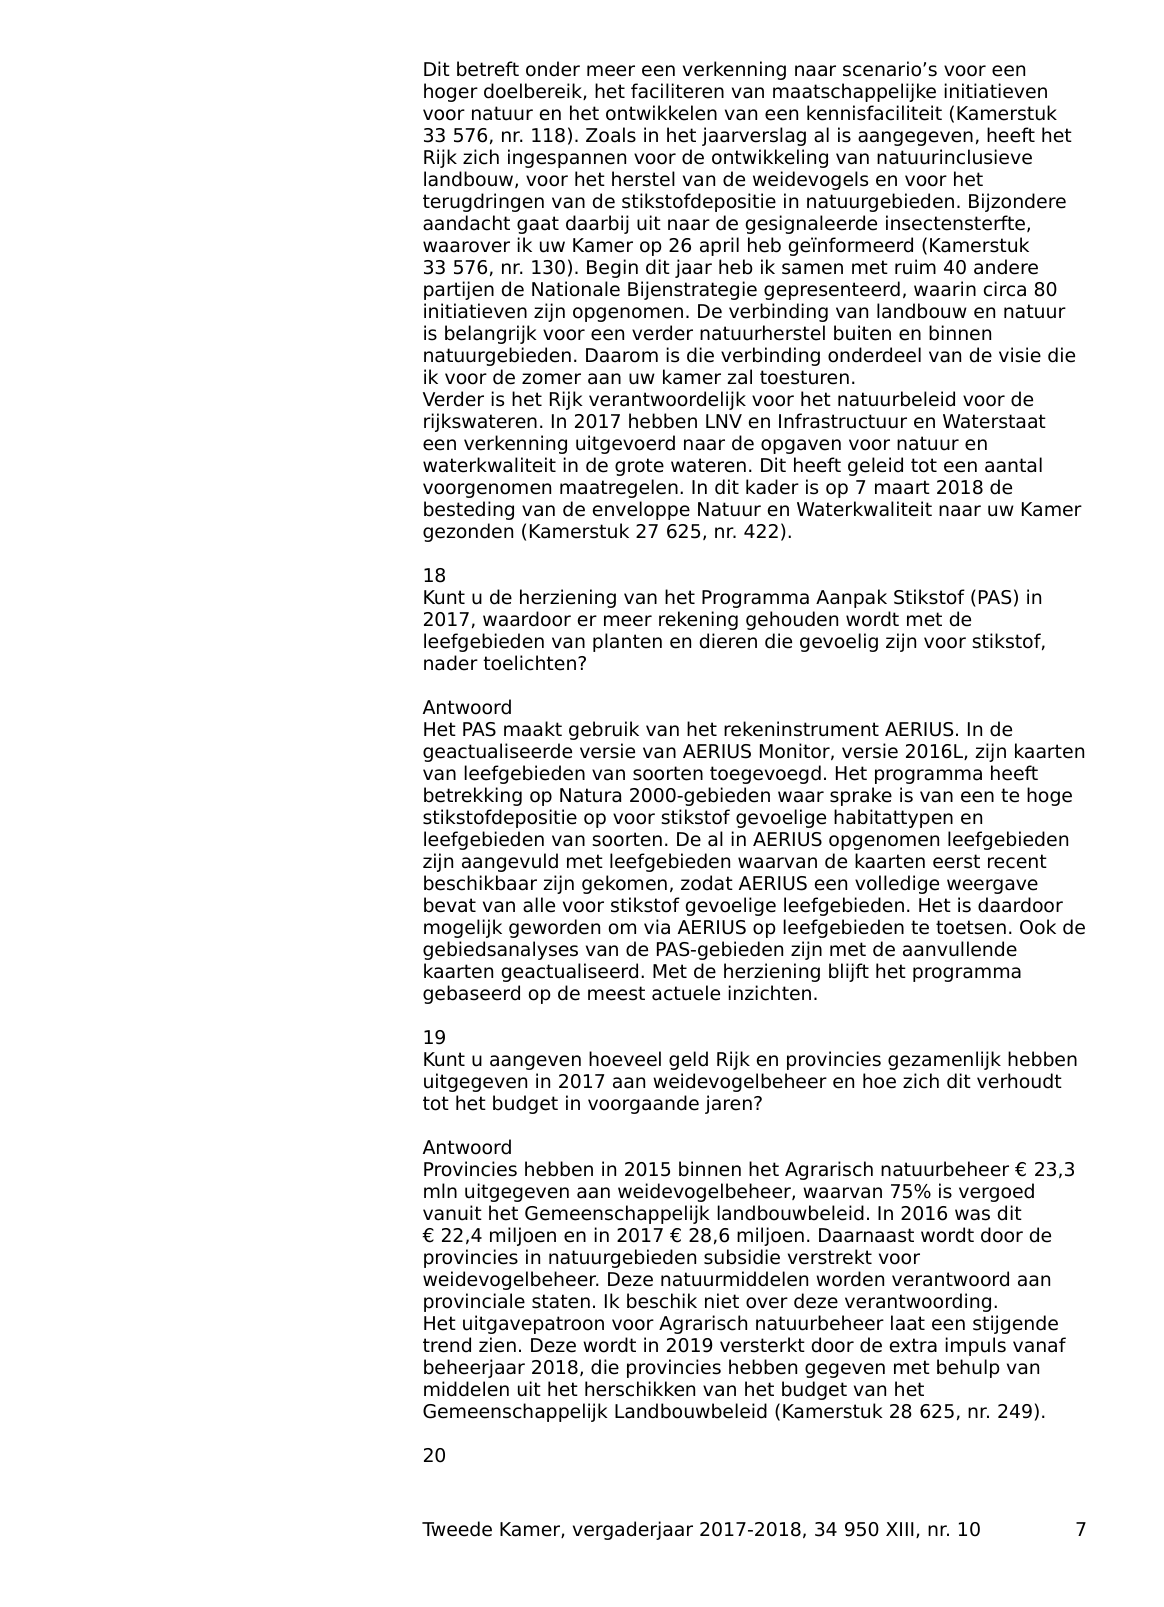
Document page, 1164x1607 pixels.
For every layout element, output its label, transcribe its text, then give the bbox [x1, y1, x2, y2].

text Antwoord [422, 1137, 1087, 1159]
text Provincies hebben in 2015 binnen het Agrarisch natuurbeheer € 23,3 mln uitgegeven aan weidevogelbeheer, waarvan 75% is vergoed vanuit het Gemeenschappelijk landbouwbeleid. In 2016 was dit € 22,4 miljoen en in 2017 € 28,6 miljoen. Daarnaast wordt door de provincies in natuurgebieden subsidie verstrekt voor weidevogelbeheer. Deze natuurmiddelen worden verantwoord aan provinciale staten. Ik beschik niet over deze verantwoording. [422, 1159, 1087, 1313]
text Verder is het Rijk verantwoordelijk voor het natuurbeleid voor de rijkswateren. In 2017 hebben LNV en Infrastructuur en Waterstaat een verkenning uitgevoerd naar de opgaven voor natuur en waterkwaliteit in de grote wateren. Dit heeft geleid tot een aantal voorgenomen maatregelen. In dit kader is op 7 maart 2018 de besteding van de enveloppe Natuur en Waterkwaliteit naar uw Kamer gezonden (Kamerstuk 27 625, nr. 422). [422, 389, 1087, 543]
text Kunt u de herziening van het Programma Aanpak Stikstof (PAS) in 2017, waardoor er meer rekening gehouden wordt met de leefgebieden van planten en dieren die gevoelig zijn voor stikstof, nader toelichten? [422, 587, 1087, 675]
text Dit betreft onder meer een verkenning naar scenario’s voor een hoger doelbereik, het faciliteren van maatschappelijke initiatieven voor natuur en het ontwikkelen van een kennisfaciliteit (Kamerstuk 33 576, nr. 118). Zoals in het jaarverslag al is aangegeven, heeft het Rijk zich ingespannen voor de ontwikkeling van natuurinclusieve landbouw, voor het herstel van de weidevogels en voor het terugdringen van de stikstofdepositie in natuurgebieden. Bijzondere aandacht gaat daarbij uit naar de gesignaleerde insectensterfte, waarover ik uw Kamer op 26 april heb geïnformeerd (Kamerstuk 33 576, nr. 130). Begin dit jaar heb ik samen met ruim 40 andere partijen de Nationale Bijenstrategie gepresenteerd, waarin circa 80 initiatieven zijn opgenomen. De verbinding van landbouw en natuur is belangrijk voor een verder natuurherstel buiten en binnen natuurgebieden. Daarom is die verbinding onderdeel van de visie die ik voor de zomer aan uw kamer zal toesturen. [422, 59, 1087, 389]
text 18 [422, 565, 1087, 587]
text Kunt u aangeven hoeveel geld Rijk en provincies gezamenlijk hebben uitgegeven in 2017 aan weidevogelbeheer en hoe zich dit verhoudt tot het budget in voorgaande jaren? [422, 1049, 1087, 1115]
text 20 [422, 1445, 1087, 1467]
text Antwoord [422, 697, 1087, 719]
text Het PAS maakt gebruik van het rekeninstrument AERIUS. In de geactualiseerde versie van AERIUS Monitor, versie 2016L, zijn kaarten van leefgebieden van soorten toegevoegd. Het programma heeft betrekking op Natura 2000-gebieden waar sprake is van een te hoge stikstofdepositie op voor stikstof gevoelige habitattypen en leefgebieden van soorten. De al in AERIUS opgenomen leefgebieden zijn aangevuld met leefgebieden waarvan de kaarten eerst recent beschikbaar zijn gekomen, zodat AERIUS een volledige weergave bevat van alle voor stikstof gevoelige leefgebieden. Het is daardoor mogelijk geworden om via AERIUS op leefgebieden te toetsen. Ook de gebiedsanalyses van de PAS-gebieden zijn met de aanvullende kaarten geactualiseerd. Met de herziening blijft het programma gebaseerd op de meest actuele inzichten. [422, 719, 1087, 1004]
text 19 [422, 1027, 1087, 1049]
text Het uitgavepatroon voor Agrarisch natuurbeheer laat een stijgende trend zien. Deze wordt in 2019 versterkt door de extra impuls vanaf beheerjaar 2018, die provincies hebben gegeven met behulp van middelen uit het herschikken van het budget van het Gemeenschappelijk Landbouwbeleid (Kamerstuk 28 625, nr. 249). [422, 1313, 1087, 1423]
